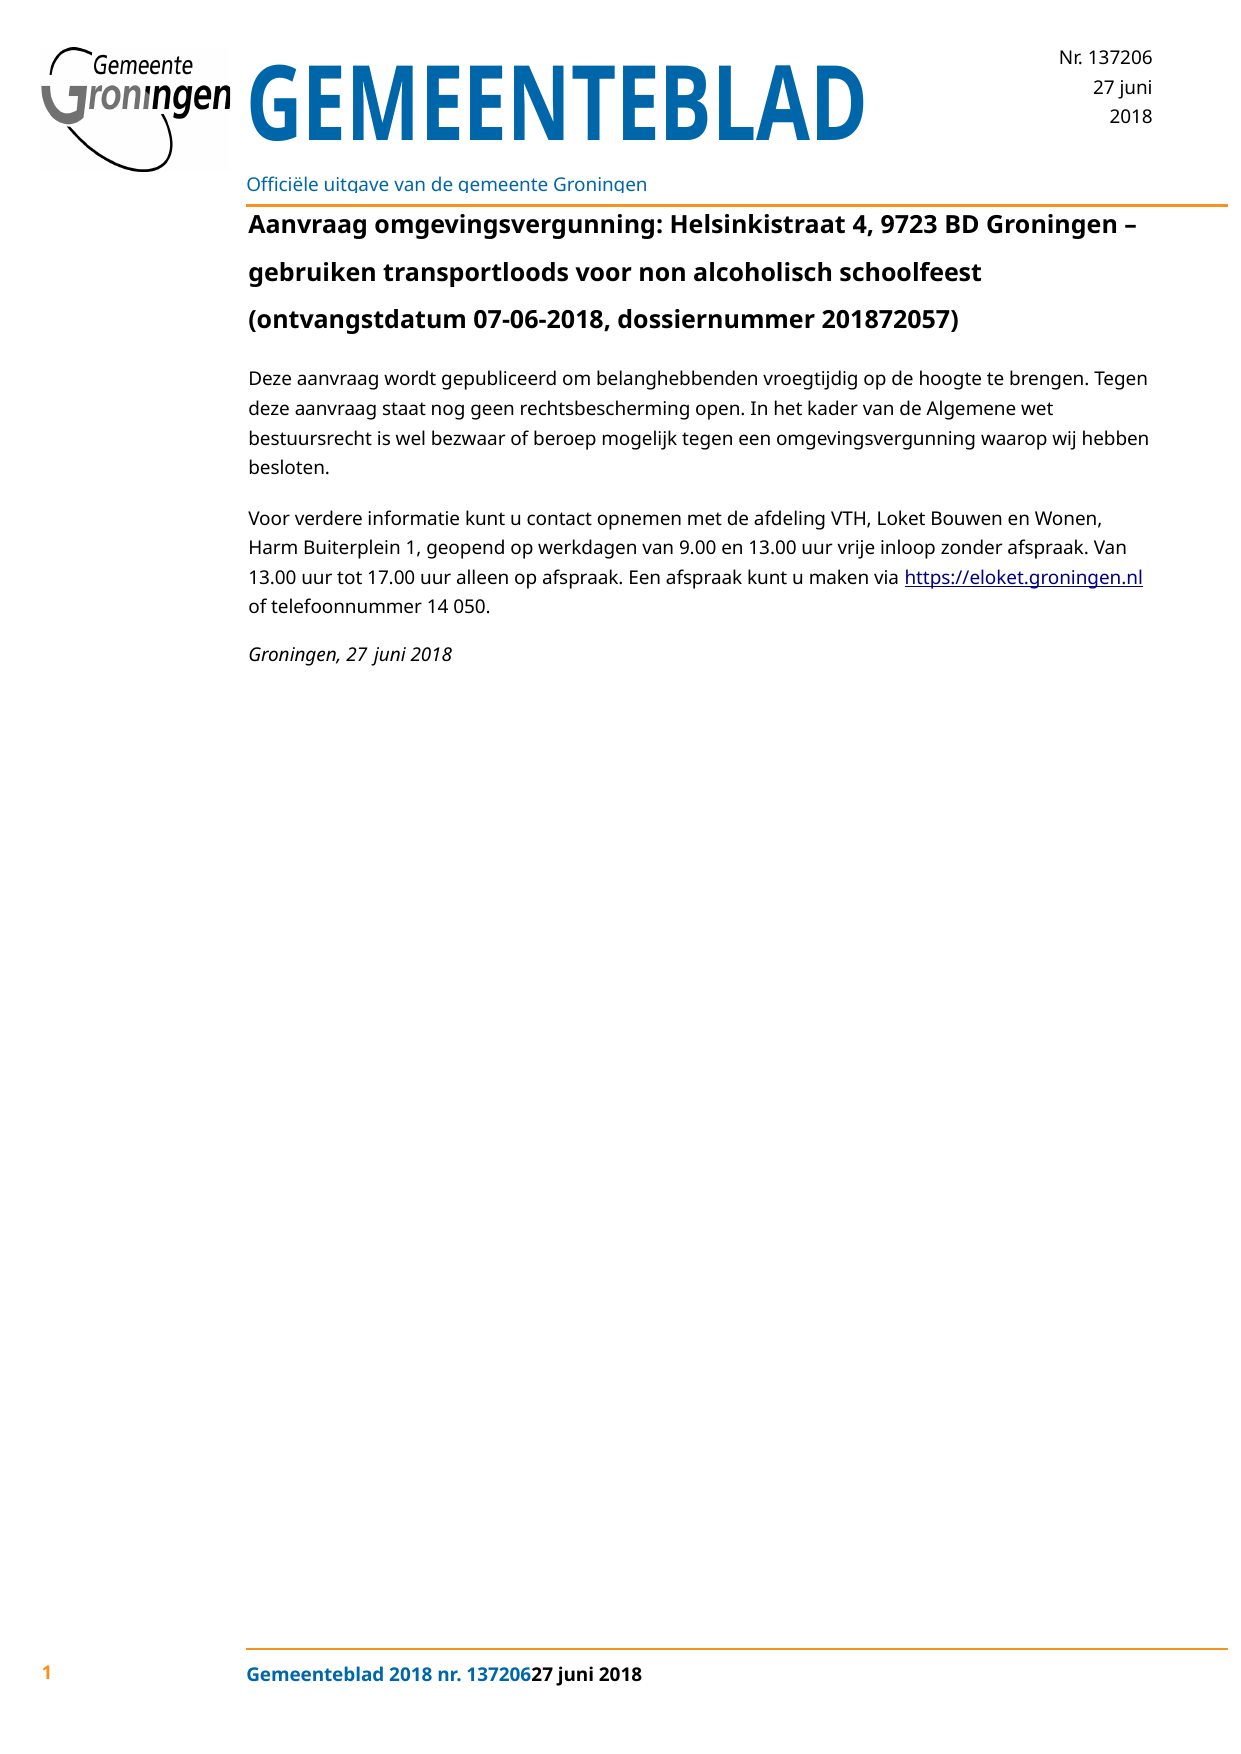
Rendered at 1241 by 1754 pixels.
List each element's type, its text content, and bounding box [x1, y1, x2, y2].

text Aanvraag omgevingsvergunning: Helsinkistraat 4, 9723 BD Groningen – gebruiken transportloods voor non alcoholisch schoolfeest (ontvangstdatum 07-06-2018, dossiernummer 201872057) [248, 207, 1152, 336]
text Deze aanvraag wordt gepubliceerd om belanghebbenden vroegtijdig op de hoogte te brengen. Tegen deze aanvraag staat nog geen rechtsbescherming open. In het kader van de Algemene wet bestuursrecht is wel bezwaar of beroep mogelijk tegen een omgevingsvergunning waarop wij hebben besloten. [248, 366, 1152, 480]
text Groningen, 27 juni 2018 [248, 641, 1152, 667]
text Voor verdere informatie kunt u contact opnemen met de afdeling VTH, Loket Bouwen en Wonen, Harm Buiterplein 1, geopend op werkdagen van 9.00 en 13.00 uur vrije inloop zonder afspraak. Van 13.00 uur tot 17.00 uur alleen op afspraak. Een afspraak kunt u maken via https://eloket.groningen.nl of telefoonnummer 14 050. [248, 505, 1152, 619]
picture [41, 47, 231, 172]
